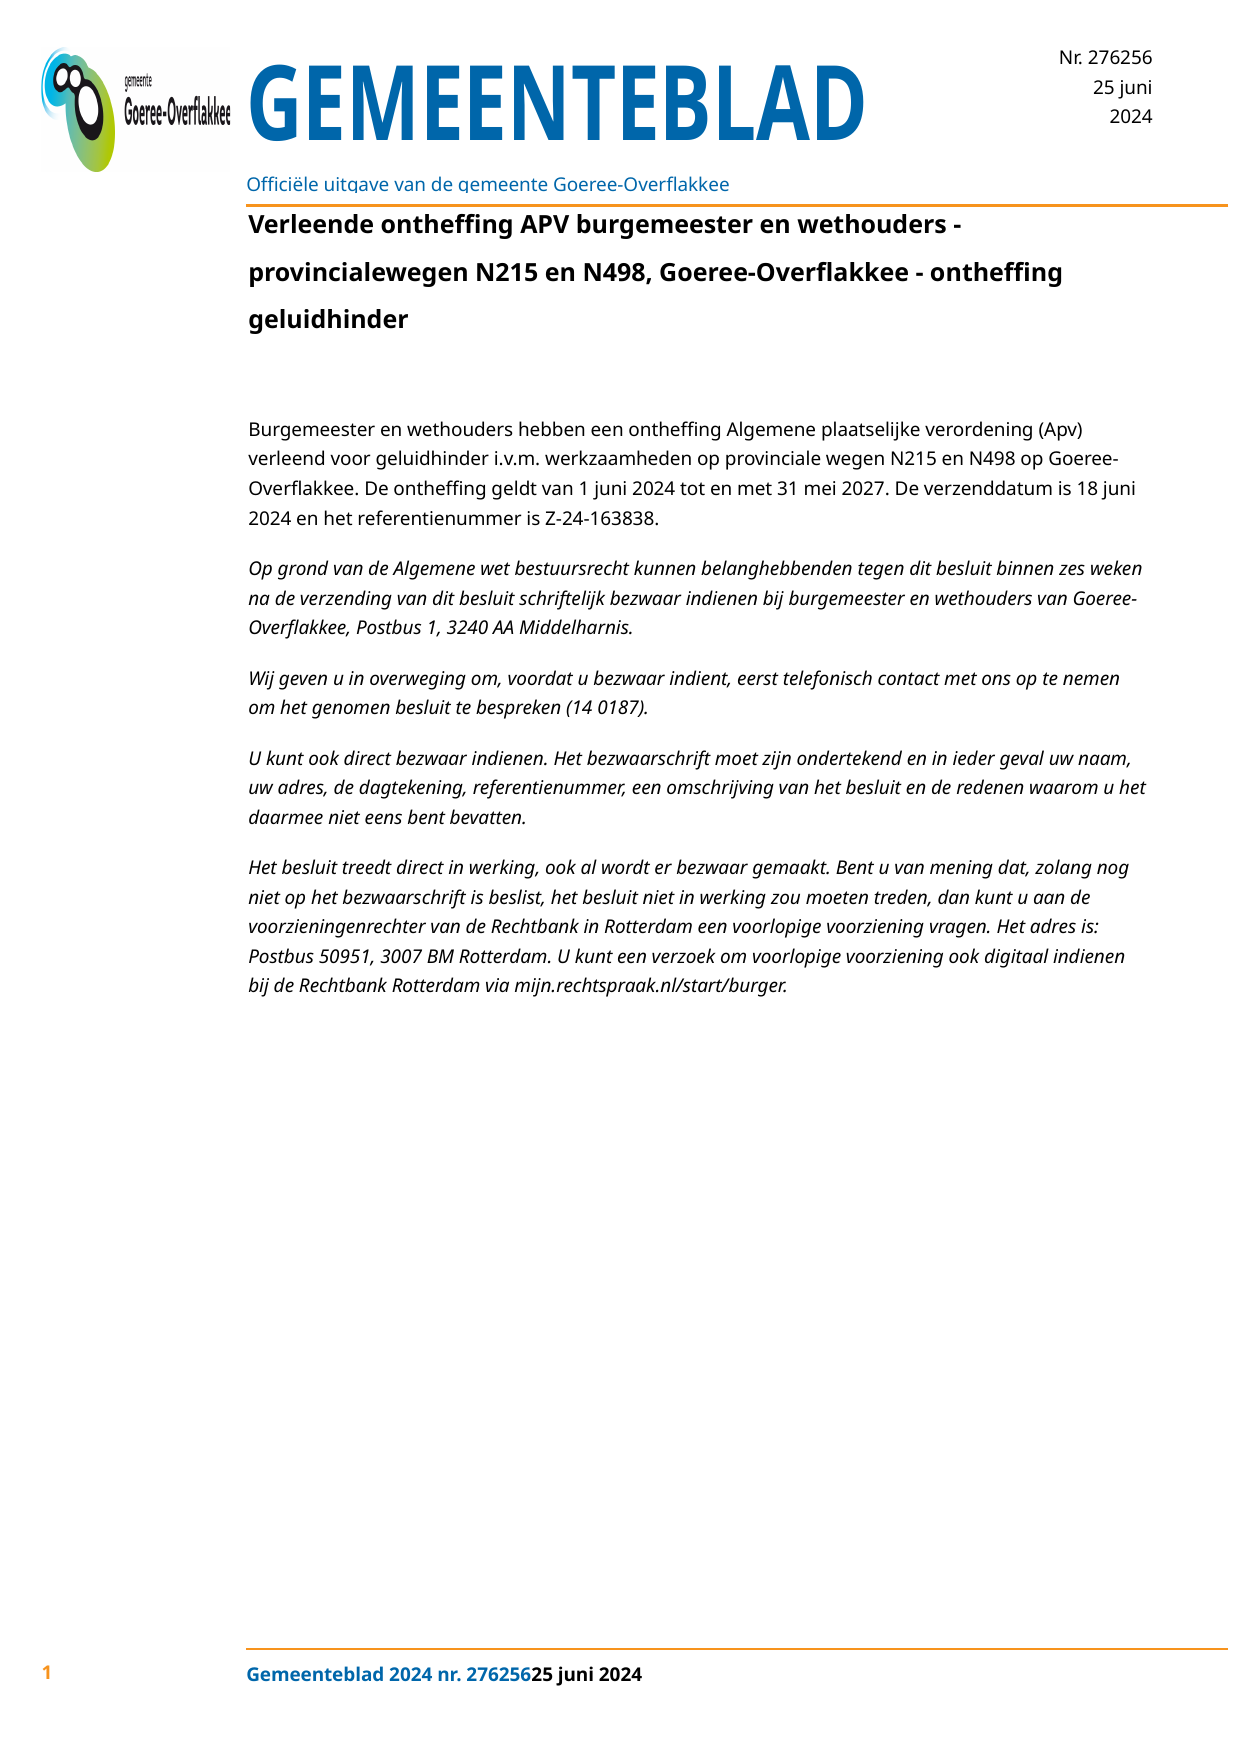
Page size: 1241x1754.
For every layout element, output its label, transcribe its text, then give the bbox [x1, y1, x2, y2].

text Verleende ontheffing APV burgemeester en wethouders - provincialewegen N215 en N498, Goeree-Overflakkee - ontheffing geluidhinder [248, 207, 1152, 336]
text Burgemeester en wethouders hebben een ontheffing Algemene plaatselijke verordening (Apv) verleend voor geluidhinder i.v.m. werkzaamheden op provinciale wegen N215 en N498 op Goeree-Overflakkee. De ontheffing geldt van 1 juni 2024 tot en met 31 mei 2027. De verzenddatum is 18 juni 2024 en het referentienummer is Z-24-163838. [248, 416, 1152, 530]
picture [41, 47, 231, 172]
text Wij geven u in overweging om, voordat u bezwaar indient, eerst telefonisch contact met ons op te nemen om het genomen besluit te bespreken (14 0187). [248, 665, 1152, 720]
text U kunt ook direct bezwaar indienen. Het bezwaarschrift moet zijn ondertekend en in ieder geval uw naam, uw adres, de dagtekening, referentienummer, een omschrijving van het besluit en de redenen waarom u het daarmee niet eens bent bevatten. [248, 745, 1152, 829]
text Op grond van de Algemene wet bestuursrecht kunnen belanghebbenden tegen dit besluit binnen zes weken na de verzending van dit besluit schriftelijk bezwaar indienen bij burgemeester en wethouders van Goeree-Overflakkee, Postbus 1, 3240 AA Middelharnis. [248, 555, 1152, 640]
text Het besluit treedt direct in werking, ook al wordt er bezwaar gemaakt. Bent u van mening dat, zolang nog niet op het bezwaarschrift is beslist, het besluit niet in werking zou moeten treden, dan kunt u aan de voorzieningenrechter van de Rechtbank in Rotterdam een voorlopige voorziening vragen. Het adres is: Postbus 50951, 3007 BM Rotterdam. U kunt een verzoek om voorlopige voorziening ook digitaal indienen bij de Rechtbank Rotterdam via mijn.rechtspraak.nl/start/burger. [248, 854, 1152, 998]
